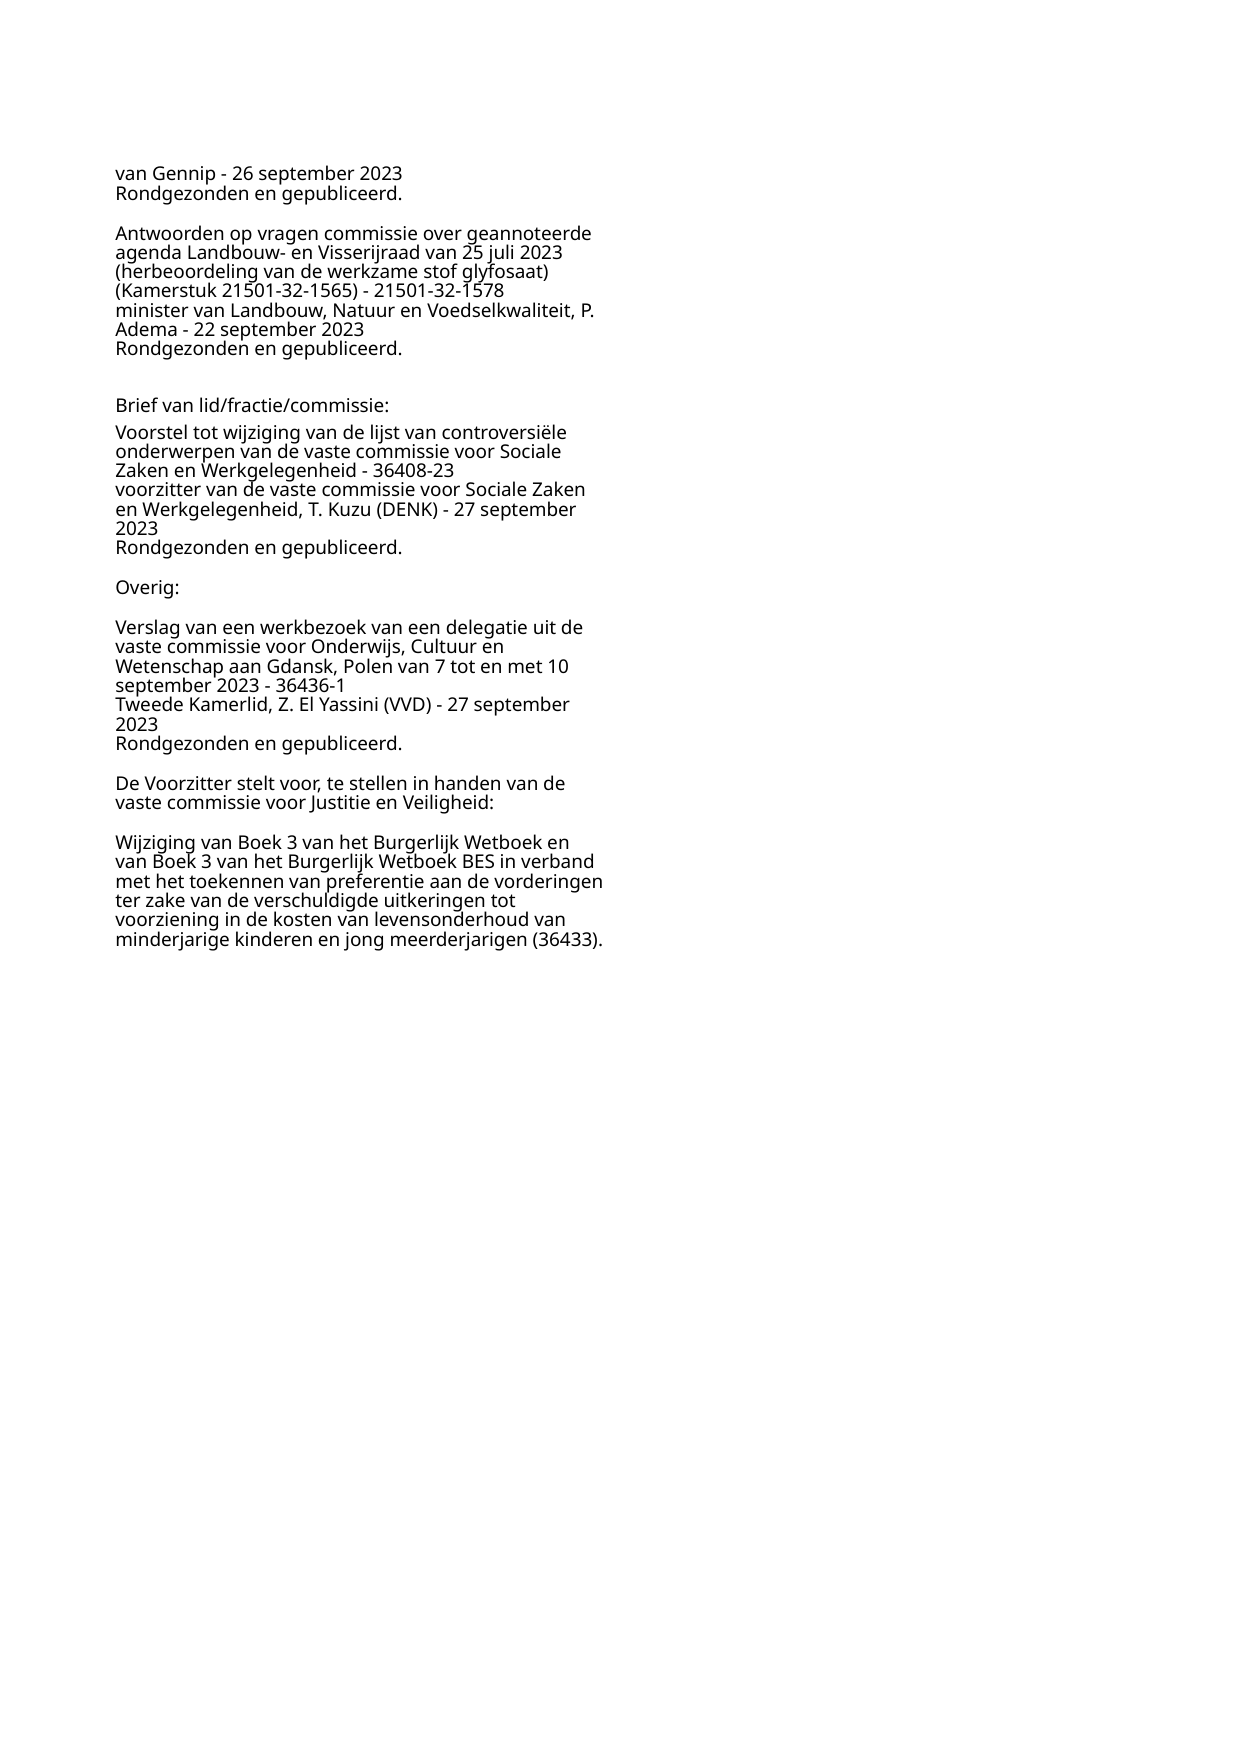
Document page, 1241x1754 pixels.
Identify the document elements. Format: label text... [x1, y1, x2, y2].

text van Gennip - 26 september 2023 [115, 165, 605, 184]
text Rondgezonden en gepubliceerd. [115, 184, 605, 204]
text Wijziging van Boek 3 van het Burgerlijk Wetboek en van Boek 3 van het Burgerlijk Wetboek BES in verband met het toekennen van preferentie aan de vorderingen ter zake van de verschuldigde uitkeringen tot voorziening in de kosten van levensonderhoud van minderjarige kinderen en jong meerderjarigen (36433). [115, 834, 605, 950]
text minister van Landbouw, Natuur en Voedselkwaliteit, P. Adema - 22 september 2023 [115, 302, 605, 340]
text Brief van lid/fractie/commissie: [115, 392, 605, 418]
text Tweede Kamerlid, Z. El Yassini (VVD) - 27 september 2023 [115, 696, 605, 735]
text Rondgezonden en gepubliceerd. [115, 539, 605, 558]
text voorzitter van de vaste commissie voor Sociale Zaken en Werkgelegenheid, T. Kuzu (DENK) - 27 september 2023 [115, 481, 605, 539]
text Overig: [115, 579, 605, 598]
text Verslag van een werkbezoek van een delegatie uit de vaste commissie voor Onderwijs, Cultuur en Wetenschap aan Gdansk, Polen van 7 tot en met 10 september 2023 - 36436-1 [115, 619, 605, 696]
text De Voorzitter stelt voor, te stellen in handen van de vaste commissie voor Justitie en Veiligheid: [115, 775, 605, 813]
text Antwoorden op vragen commissie over geannoteerde agenda Landbouw- en Visserijraad van 25 juli 2023 (herbeoordeling van de werkzame stof glyfosaat) (Kamerstuk 21501-32-1565) - 21501-32-1578 [115, 224, 605, 302]
text Rondgezonden en gepubliceerd. [115, 735, 605, 754]
text Voorstel tot wijziging van de lijst van controversiële onderwerpen van de vaste commissie voor Sociale Zaken en Werkgelegenheid - 36408-23 [115, 424, 605, 481]
text Rondgezonden en gepubliceerd. [115, 340, 605, 359]
